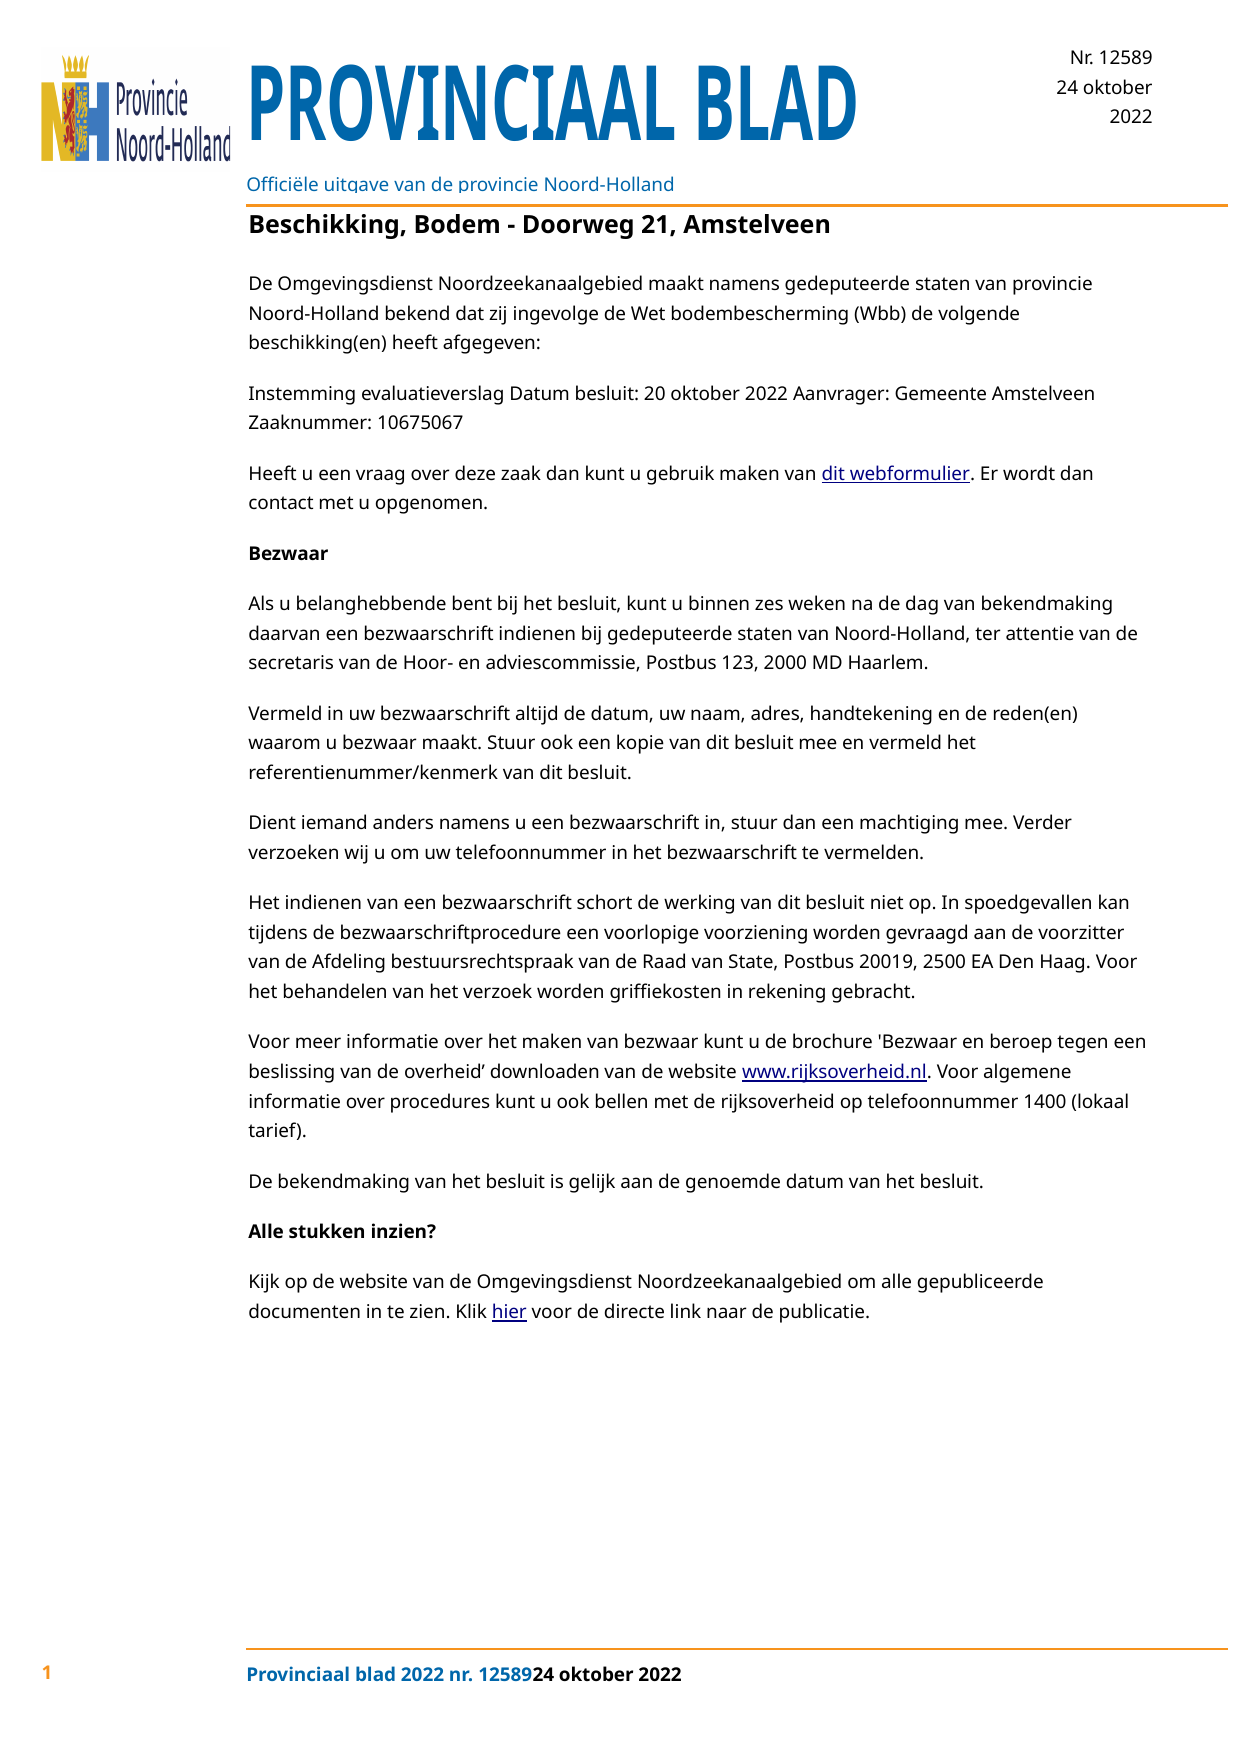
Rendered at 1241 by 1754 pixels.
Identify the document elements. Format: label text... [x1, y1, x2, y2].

text Als u belanghebbende bent bij het besluit, kunt u binnen zes weken na de dag van bekendmaking daarvan een bezwaarschrift indienen bij gedeputeerde staten van Noord-Holland, ter attentie van de secretaris van de Hoor- en adviescommissie, Postbus 123, 2000 MD Haarlem. [248, 590, 1152, 675]
text Voor meer informatie over het maken van bezwaar kunt u de brochure 'Bezwaar en beroep tegen een beslissing van de overheid’ downloaden van de website www.rijksoverheid.nl. Voor algemene informatie over procedures kunt u ook bellen met de rijksoverheid op telefoonnummer 1400 (lokaal tarief). [248, 1029, 1152, 1143]
text Het indienen van een bezwaarschrift schort de werking van dit besluit niet op. In spoedgevallen kan tijdens de bezwaarschriftprocedure een voorlopige voorziening worden gevraagd aan de voorzitter van de Afdeling bestuursrechtspraak van de Raad van State, Postbus 20019, 2500 EA Den Haag. Voor het behandelen van het verzoek worden griffiekosten in rekening gebracht. [248, 889, 1152, 1004]
picture [41, 47, 231, 172]
text Heeft u een vraag over deze zaak dan kunt u gebruik maken van dit webformulier. Er wordt dan contact met u opgenomen. [248, 460, 1152, 515]
text Dient iemand anders namens u een bezwaarschrift in, stuur dan een machtiging mee. Verder verzoeken wij u om uw telefoonnummer in het bezwaarschrift te vermelden. [248, 809, 1152, 865]
text Beschikking, Bodem - Doorweg 21, Amstelveen [248, 207, 1152, 241]
text Alle stukken inzien? [248, 1218, 1152, 1244]
text Bezwaar [248, 540, 1152, 566]
text Instemming evaluatieverslag Datum besluit: 20 oktober 2022 Aanvrager: Gemeente Amstelveen Zaaknummer: 10675067 [248, 380, 1152, 435]
text Vermeld in uw bezwaarschrift altijd de datum, uw naam, adres, handtekening en de reden(en) waarom u bezwaar maakt. Stuur ook een kopie van dit besluit mee en vermeld het referentienummer/kenmerk van dit besluit. [248, 700, 1152, 785]
text De Omgevingsdienst Noordzeekanaalgebied maakt namens gedeputeerde staten van provincie Noord-Holland bekend dat zij ingevolge de Wet bodembescherming (Wbb) de volgende beschikking(en) heeft afgegeven: [248, 270, 1152, 355]
text Kijk op de website van de Omgevingsdienst Noordzeekanaalgebied om alle gepubliceerde documenten in te zien. Klik hier voor de directe link naar de publicatie. [248, 1269, 1152, 1324]
text De bekendmaking van het besluit is gelijk aan de genoemde datum van het besluit. [248, 1168, 1152, 1193]
